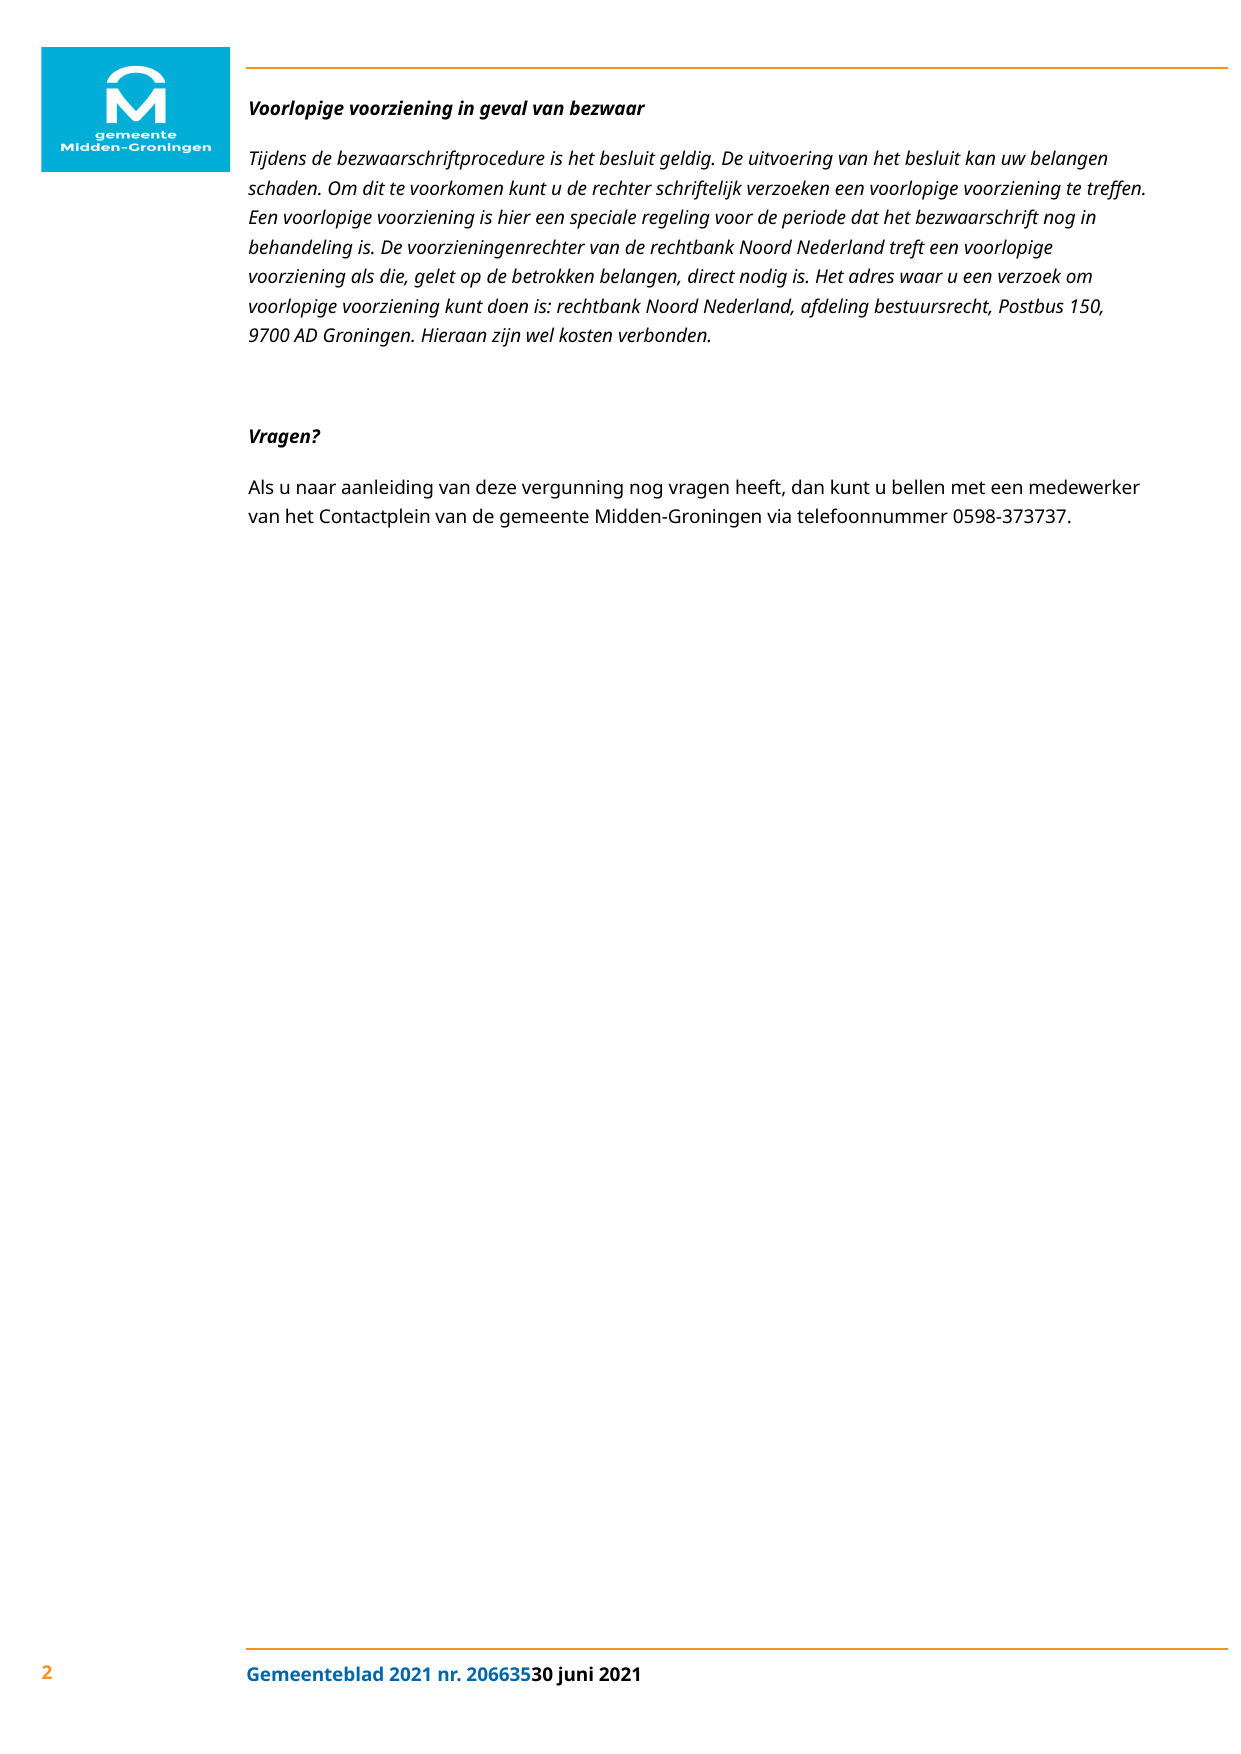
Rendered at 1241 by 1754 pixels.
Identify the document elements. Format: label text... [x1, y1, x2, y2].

text Voorlopige voorziening in geval van bezwaar [248, 95, 1152, 121]
picture [184, 146, 190, 153]
text Vragen? [248, 423, 1152, 449]
text Als u naar aanleiding van deze vergunning nog vragen heeft, dan kunt u bellen met een medewerker van het Contactplein van de gemeente Midden-Groningen via telefoonnummer 0598-373737. [248, 474, 1152, 529]
text Tijdens de bezwaarschriftprocedure is het besluit geldig. De uitvoering van het besluit kan uw belangen schaden. Om dit te voorkomen kunt u de rechter schriftelijk verzoeken een voorlopige voorziening te treffen. Een voorlopige voorziening is hier een speciale regeling voor de periode dat het bezwaarschrift nog in behandeling is. De voorzieningenrechter van de rechtbank Noord Nederland treft een voorlopige voorziening als die, gelet op de betrokken belangen, direct nodig is. Het adres waar u een verzoek om voorlopige voorziening kunt doen is: rechtbank Noord Nederland, afdeling bestuursrecht, Postbus 150, 9700 AD Groningen. Hieraan zijn wel kosten verbonden. [248, 145, 1152, 348]
picture [108, 66, 164, 82]
picture [107, 89, 165, 122]
